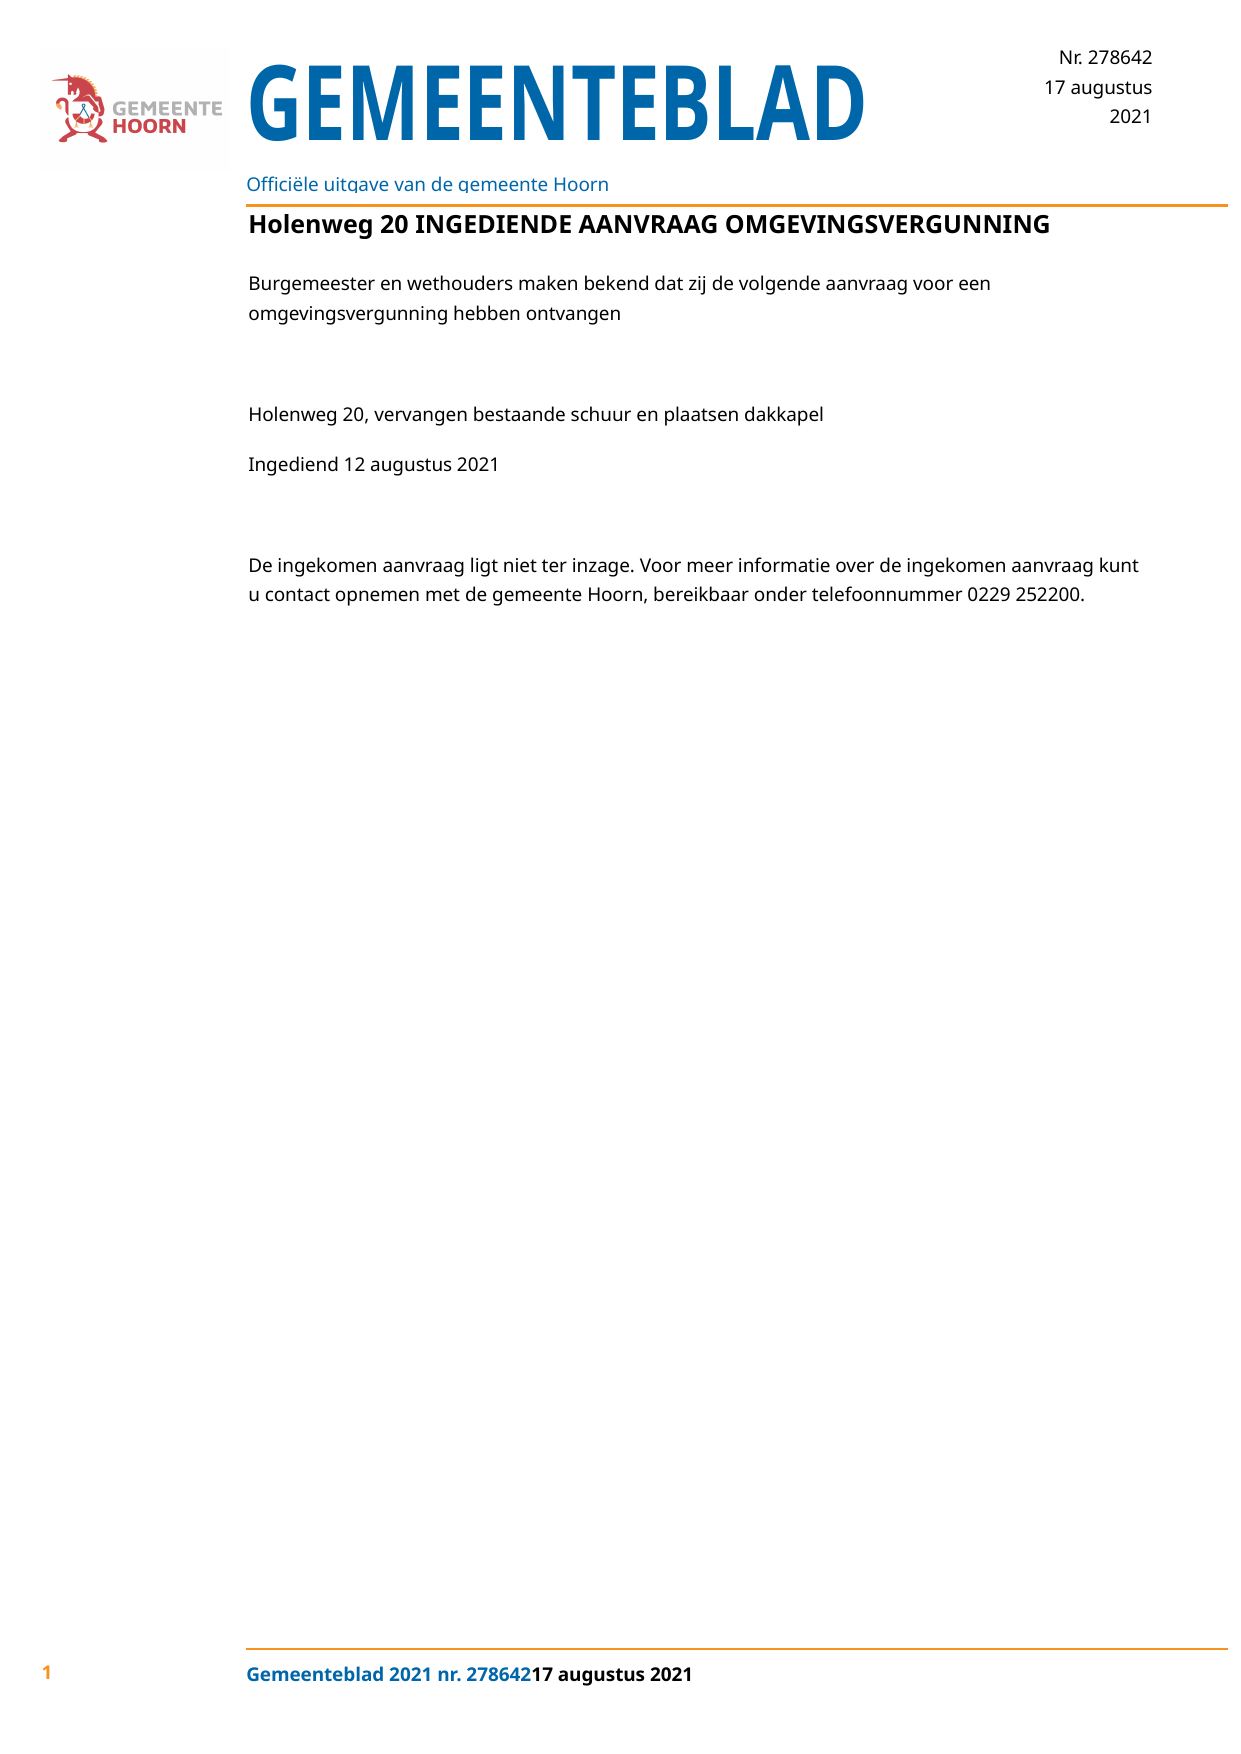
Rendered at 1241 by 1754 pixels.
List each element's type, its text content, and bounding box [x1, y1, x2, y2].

text Ingediend 12 augustus 2021 [248, 451, 1152, 477]
text Holenweg 20, vervangen bestaande schuur en plaatsen dakkapel [248, 401, 1152, 426]
text De ingekomen aanvraag ligt niet ter inzage. Voor meer informatie over de ingekomen aanvraag kunt u contact opnemen met de gemeente Hoorn, bereikbaar onder telefoonnummer 0229 252200. [248, 552, 1152, 607]
picture [41, 47, 231, 172]
text Holenweg 20 INGEDIENDE AANVRAAG OMGEVINGSVERGUNNING [248, 207, 1152, 241]
text Burgemeester en wethouders maken bekend dat zij de volgende aanvraag voor een omgevingsvergunning hebben ontvangen [248, 270, 1152, 326]
